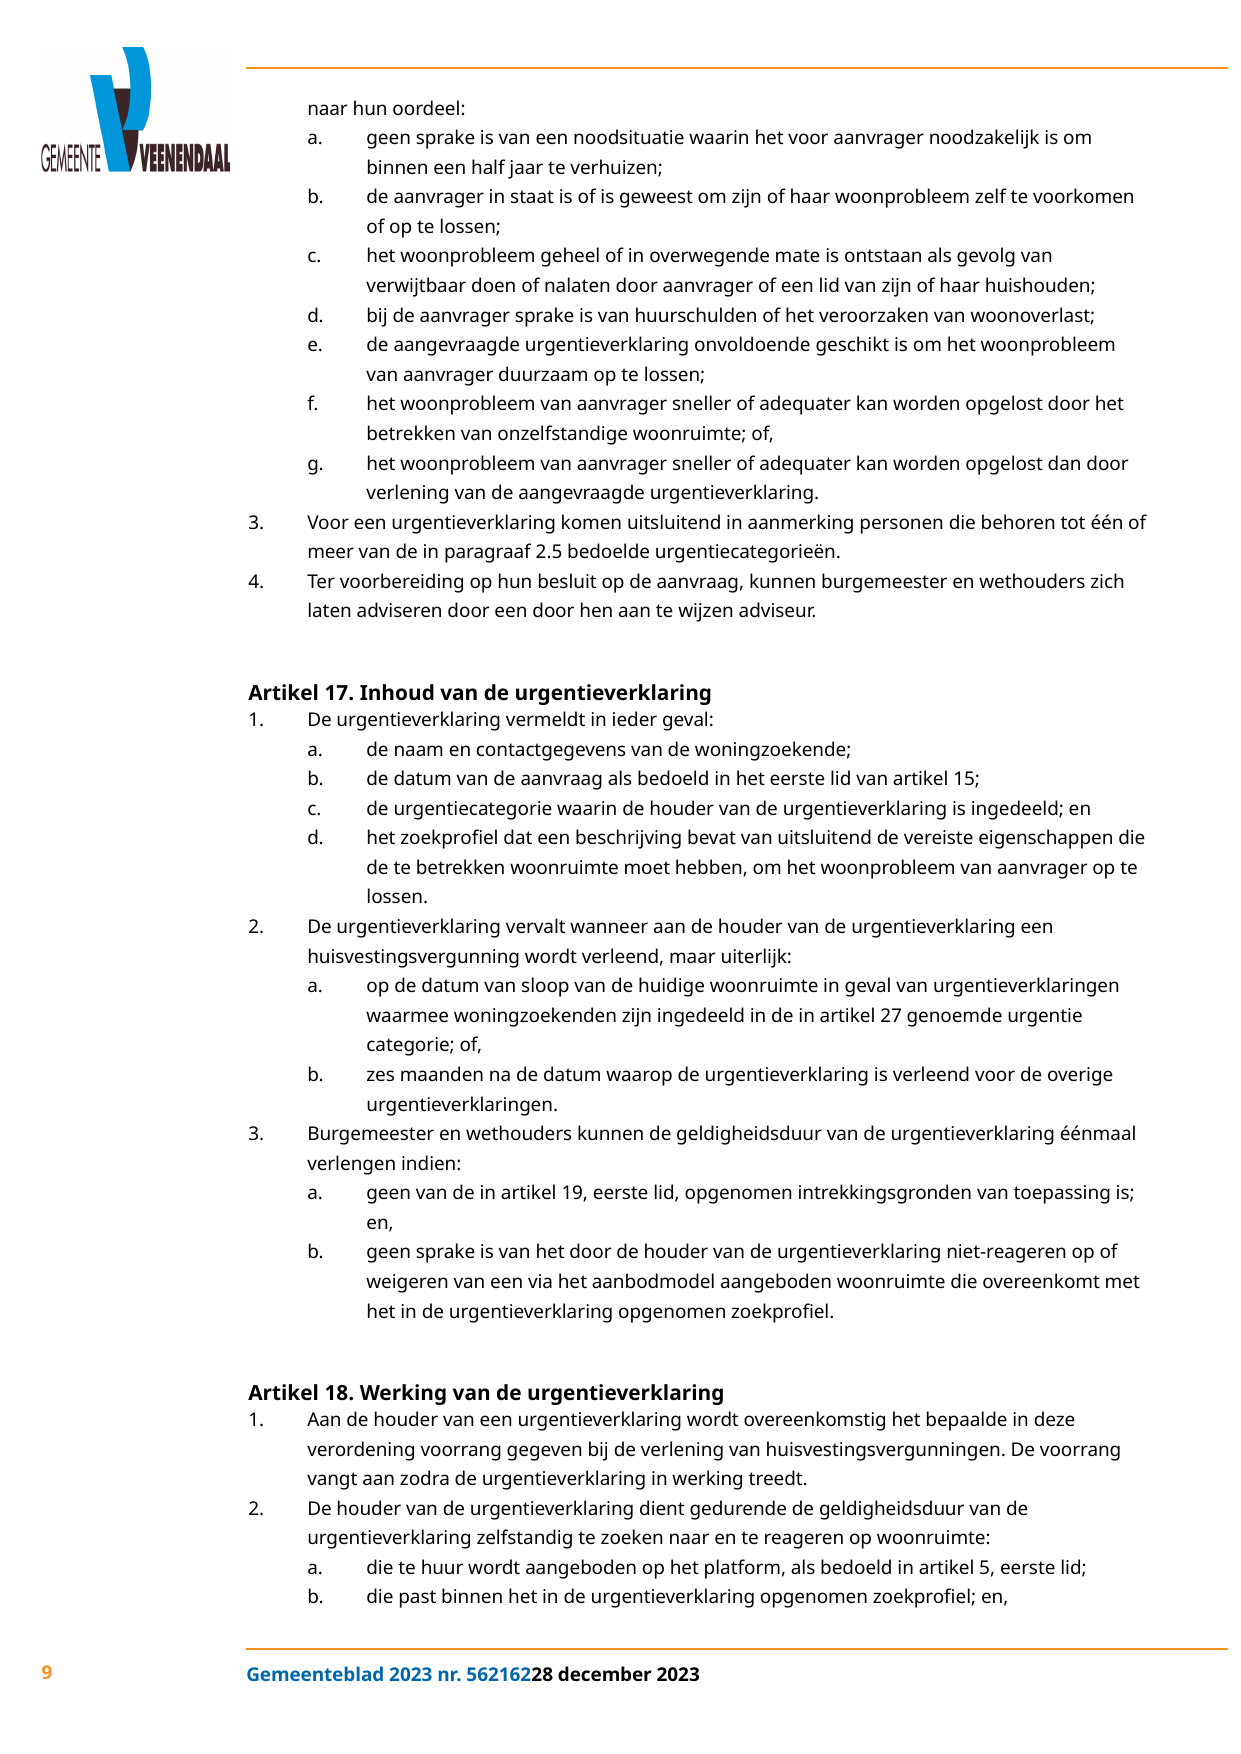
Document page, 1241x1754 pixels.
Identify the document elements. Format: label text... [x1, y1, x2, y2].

list het woonprobleem geheel of in overwegende mate is ontstaan als gevolg van verwijtbaar doen of nalaten door aanvrager of een lid van zijn of haar huishouden; [307, 243, 1152, 298]
list de aangevraagde urgentieverklaring onvoldoende geschikt is om het woonprobleem van aanvrager duurzaam op te lossen; [307, 331, 1152, 387]
list die te huur wordt aangeboden op het platform, als bedoeld in artikel 5, eerste lid; [307, 1554, 1152, 1580]
text Artikel 17. Inhoud van de urgentieverklaring [248, 678, 1152, 706]
list de naam en contactgegevens van de woningzoekende; [307, 736, 1152, 761]
list Aan de houder van een urgentieverklaring wordt overeenkomstig het bepaalde in deze verordening voorrang gegeven bij de verlening van huisvestingsvergunningen. De voorrang vangt aan zodra de urgentieverklaring in werking treedt. [248, 1406, 1152, 1491]
list bij de aanvrager sprake is van huurschulden of het veroorzaken van woonoverlast; [307, 302, 1152, 328]
list de urgentiecategorie waarin de houder van de urgentieverklaring is ingedeeld; en [307, 795, 1152, 821]
list geen sprake is van het door de houder van de urgentieverklaring niet-reageren op of weigeren van een via het aanbodmodel aangeboden woonruimte die overeenkomt met het in de urgentieverklaring opgenomen zoekprofiel. [307, 1239, 1152, 1323]
picture [41, 47, 130, 172]
list die past binnen het in de urgentieverklaring opgenomen zoekprofiel; en, [307, 1584, 1152, 1609]
list Voor een urgentieverklaring komen uitsluitend in aanmerking personen die behoren tot één of meer van de in paragraaf 2.5 bedoelde urgentiecategorieën. [248, 509, 1152, 564]
list de aanvrager in staat is of is geweest om zijn of haar woonprobleem zelf te voorkomen of op te lossen; [307, 183, 1152, 239]
list geen sprake is van een noodsituatie waarin het voor aanvrager noodzakelijk is om binnen een half jaar te verhuizen; [307, 124, 1152, 180]
list De urgentieverklaring vervalt wanneer aan de houder van de urgentieverklaring een huisvestingsvergunning wordt verleend, maar uiterlijk: [248, 913, 1152, 968]
list naar hun oordeel: [248, 95, 1152, 121]
list op de datum van sloop van de huidige woonruimte in geval van urgentieverklaringen waarmee woningzoekenden zijn ingedeeld in de in artikel 27 genoemde urgentie categorie; of, [307, 972, 1152, 1057]
picture [123, 47, 231, 172]
list het zoekprofiel dat een beschrijving bevat van uitsluitend de vereiste eigenschappen die de te betrekken woonruimte moet hebben, om het woonprobleem van aanvrager op te lossen. [307, 824, 1152, 909]
list De urgentieverklaring vermeldt in ieder geval: [248, 706, 1152, 732]
list geen van de in artikel 19, eerste lid, opgenomen intrekkingsgronden van toepassing is; en, [307, 1179, 1152, 1235]
list de datum van de aanvraag als bedoeld in het eerste lid van artikel 15; [307, 765, 1152, 791]
list Burgemeester en wethouders kunnen de geldigheidsduur van de urgentieverklaring éénmaal verlengen indien: [248, 1120, 1152, 1176]
text Artikel 18. Werking van de urgentieverklaring [248, 1378, 1152, 1406]
list De houder van de urgentieverklaring dient gedurende de geldigheidsduur van de urgentieverklaring zelfstandig te zoeken naar en te reageren op woonruimte: [248, 1495, 1152, 1550]
list het woonprobleem van aanvrager sneller of adequater kan worden opgelost dan door verlening van de aangevraagde urgentieverklaring. [307, 450, 1152, 505]
list Ter voorbereiding op hun besluit op de aanvraag, kunnen burgemeester en wethouders zich laten adviseren door een door hen aan te wijzen adviseur. [248, 568, 1152, 623]
list het woonprobleem van aanvrager sneller of adequater kan worden opgelost door het betrekken van onzelfstandige woonruimte; of, [307, 391, 1152, 446]
list zes maanden na de datum waarop de urgentieverklaring is verleend voor de overige urgentieverklaringen. [307, 1061, 1152, 1116]
